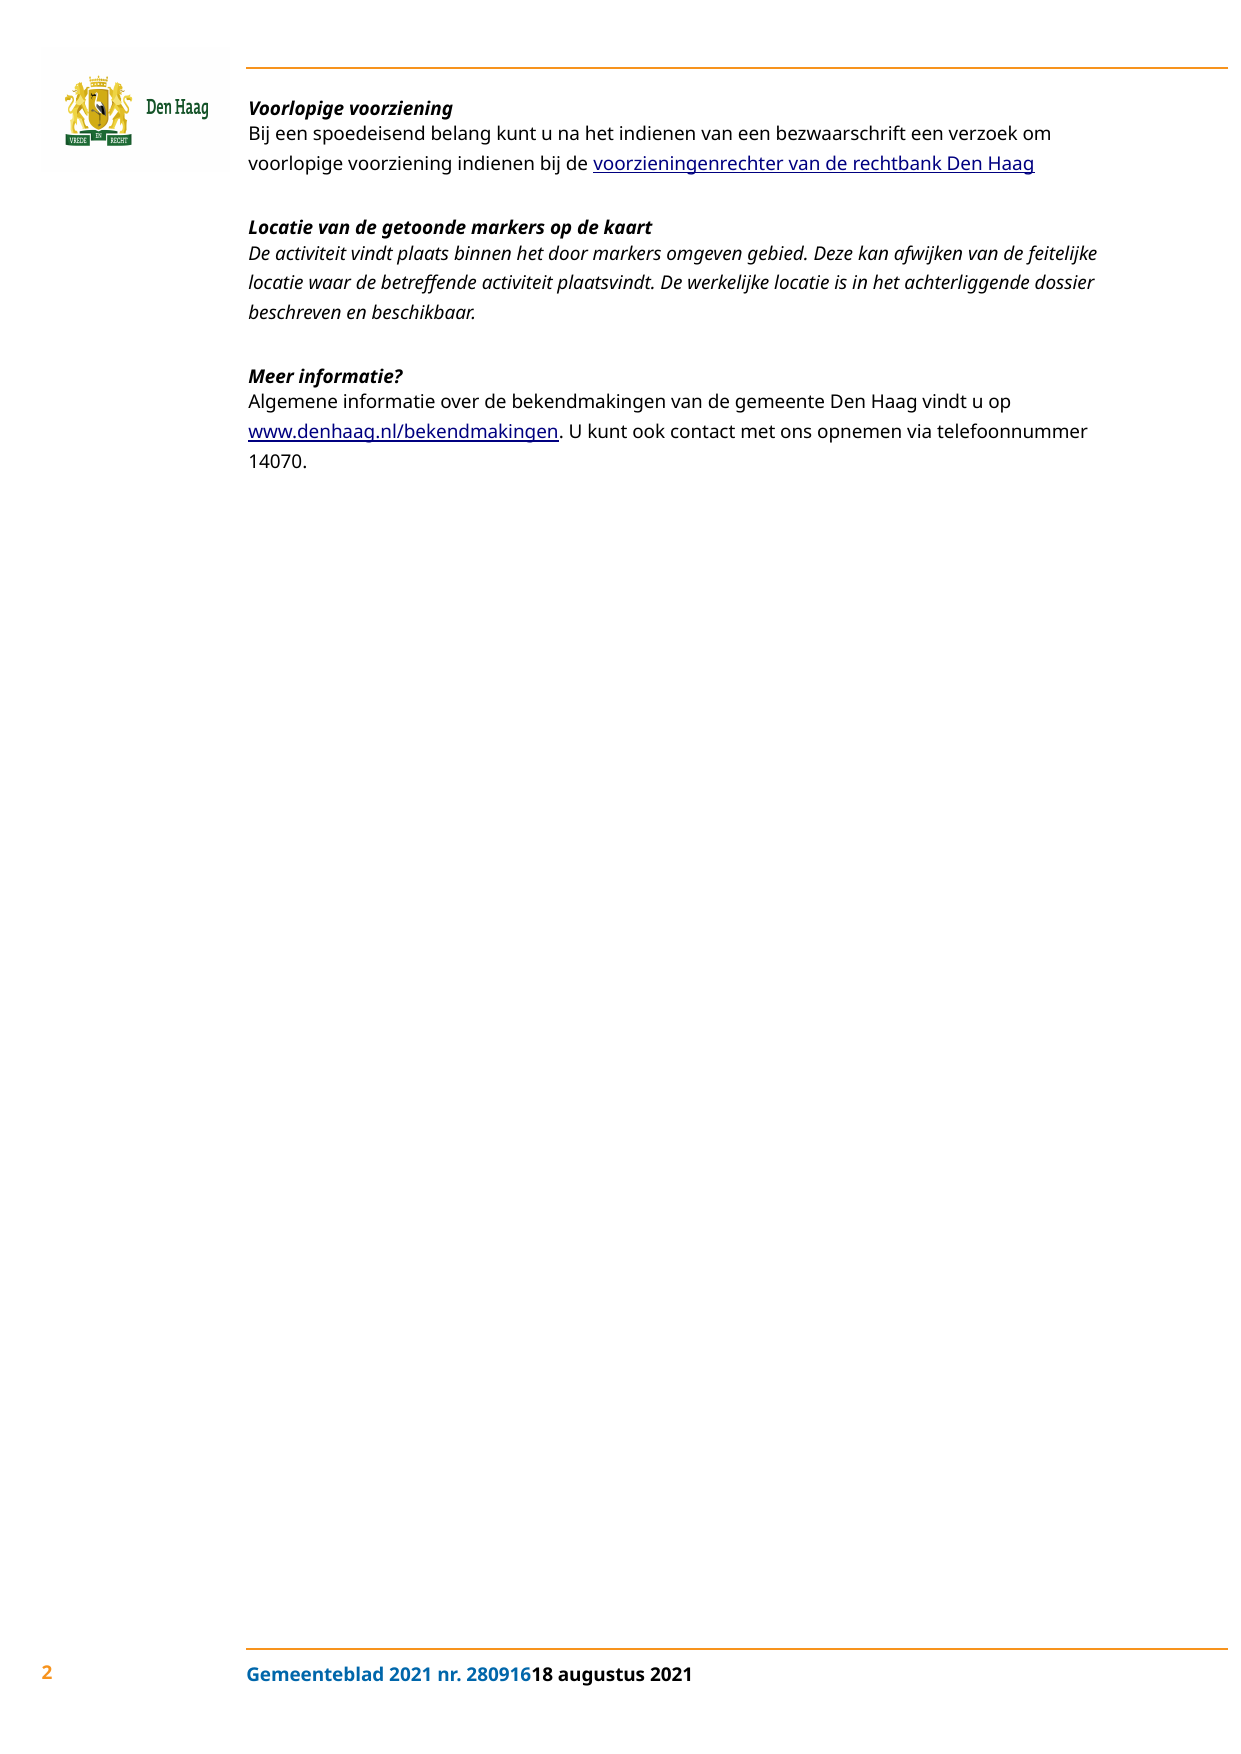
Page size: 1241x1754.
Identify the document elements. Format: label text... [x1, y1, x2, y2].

text De activiteit vindt plaats binnen het door markers omgeven gebied. Deze kan afwijken van de feitelijke locatie waar de betreffende activiteit plaatsvindt. De werkelijke locatie is in het achterliggende dossier beschreven en beschikbaar. [248, 240, 1152, 325]
text Bij een spoedeisend belang kunt u na het indienen van een bezwaarschrift een verzoek om voorlopige voorziening indienen bij de voorzieningenrechter van de rechtbank Den Haag [248, 121, 1152, 176]
text Meer informatie? [248, 363, 1152, 389]
text Voorlopige voorziening [248, 95, 1152, 121]
picture [41, 47, 231, 172]
text Algemene informatie over de bekendmakingen van de gemeente Den Haag vindt u op www.denhaag.nl/bekendmakingen. U kunt ook contact met ons opnemen via telefoonnummer 14070. [248, 389, 1152, 473]
text Locatie van de getoonde markers op de kaart [248, 214, 1152, 240]
